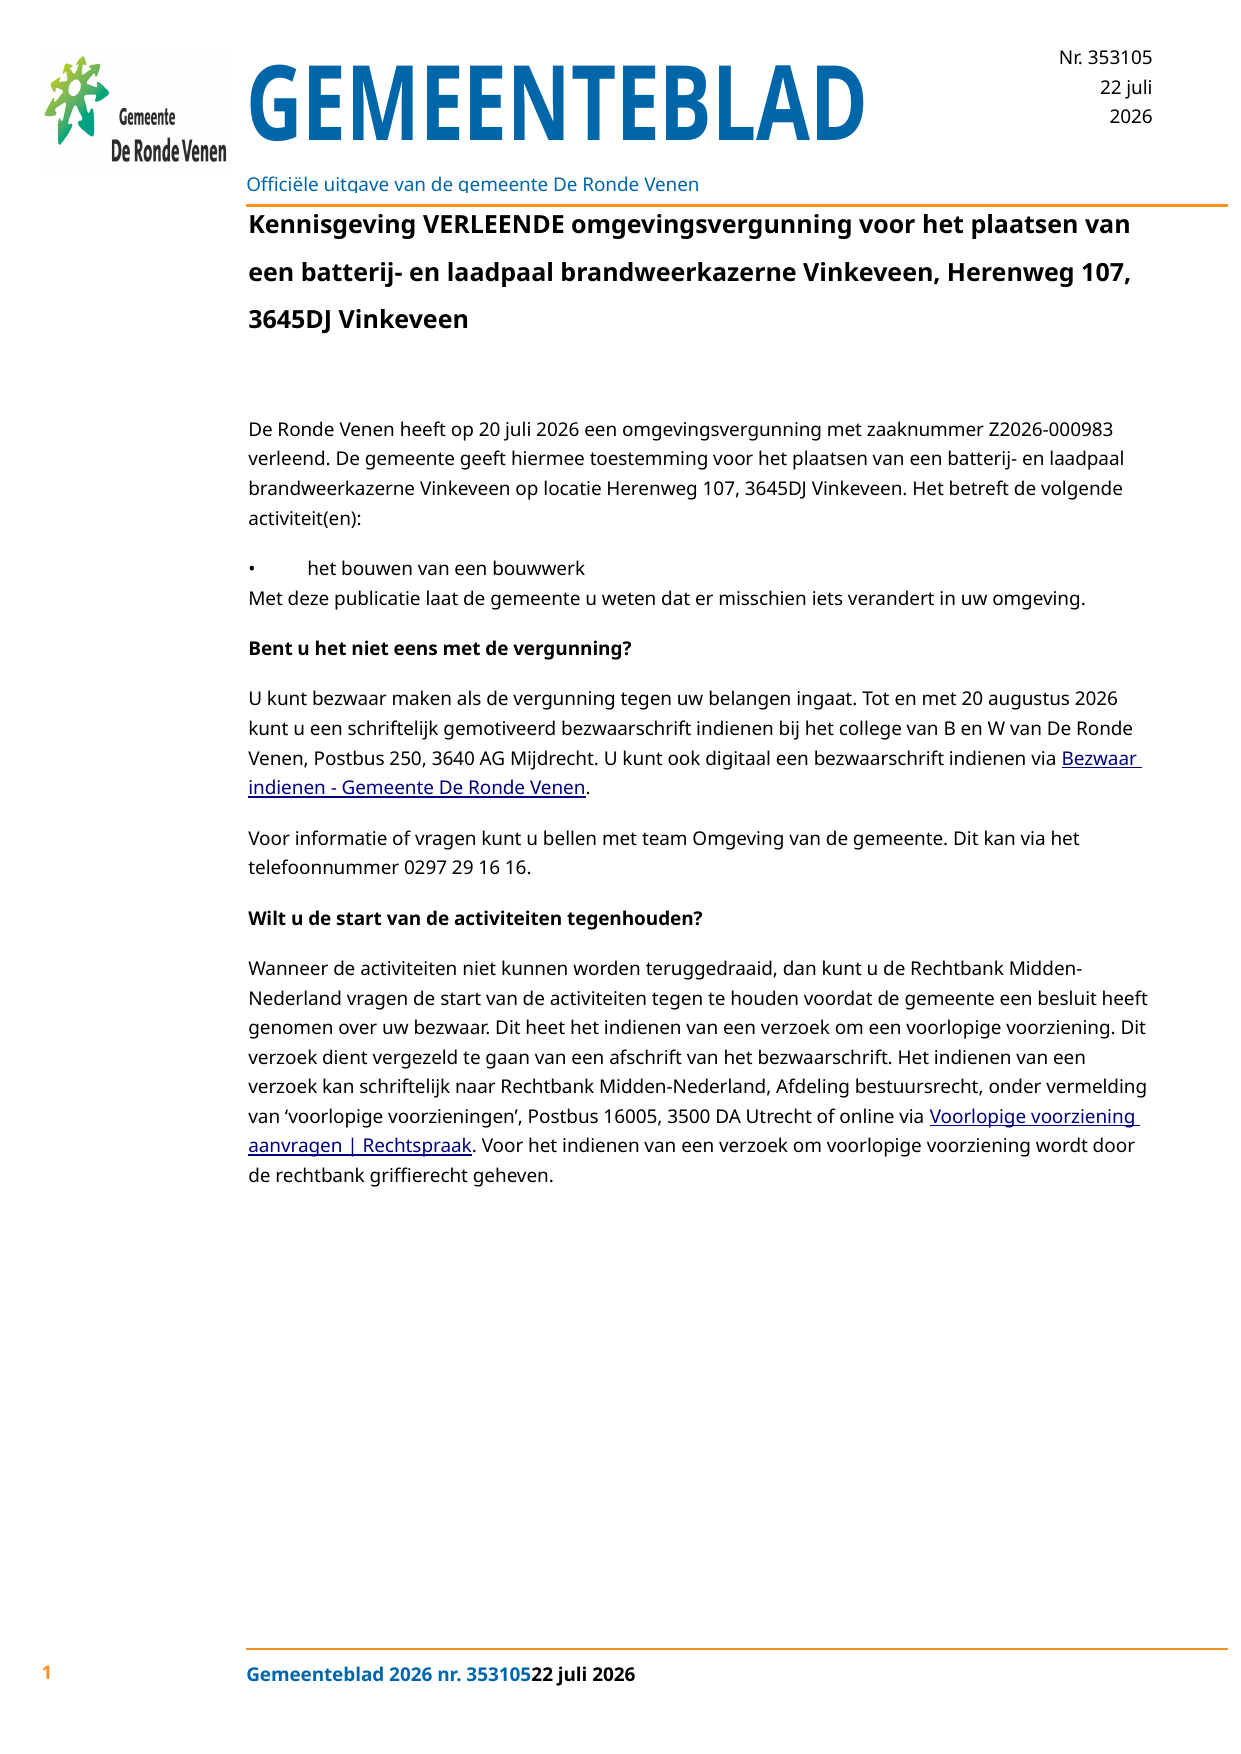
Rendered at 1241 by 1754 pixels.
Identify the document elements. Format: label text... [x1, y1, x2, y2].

text De Ronde Venen heeft op 20 juli 2026 een omgevingsvergunning met zaaknummer Z2026-000983 verleend. De gemeente geeft hiermee toestemming voor het plaatsen van een batterij- en laadpaal brandweerkazerne Vinkeveen op locatie Herenweg 107, 3645DJ Vinkeveen. Het betreft de volgende activiteit(en): [248, 416, 1152, 530]
text Wilt u de start van de activiteiten tegenhouden? [248, 905, 1152, 930]
list het bouwen van een bouwwerk [248, 555, 1152, 581]
picture [41, 47, 231, 172]
text Voor informatie of vragen kunt u bellen met team Omgeving van de gemeente. Dit kan via het telefoonnummer 0297 29 16 16. [248, 825, 1152, 880]
text Kennisgeving VERLEENDE omgevingsvergunning voor het plaatsen van een batterij- en laadpaal brandweerkazerne Vinkeveen, Herenweg 107, 3645DJ Vinkeveen [248, 207, 1152, 336]
text U kunt bezwaar maken als de vergunning tegen uw belangen ingaat. Tot en met 20 augustus 2026 kunt u een schriftelijk gemotiveerd bezwaarschrift indienen bij het college van B en W van De Ronde Venen, Postbus 250, 3640 AG Mijdrecht. U kunt ook digitaal een bezwaarschrift indienen via Bezwaar indienen - Gemeente De Ronde Venen. [248, 686, 1152, 800]
text Wanneer de activiteiten niet kunnen worden teruggedraaid, dan kunt u de Rechtbank Midden-Nederland vragen de start van de activiteiten tegen te houden voordat de gemeente een besluit heeft genomen over uw bezwaar. Dit heet het indienen van een verzoek om een voorlopige voorziening. Dit verzoek dient vergezeld te gaan van een afschrift van het bezwaarschrift. Het indienen van een verzoek kan schriftelijk naar Rechtbank Midden-Nederland, Afdeling bestuursrecht, onder vermelding van ‘voorlopige voorzieningen’, Postbus 16005, 3500 DA Utrecht of online via Voorlopige voorziening aanvragen | Rechtspraak. Voor het indienen van een verzoek om voorlopige voorziening wordt door de rechtbank griffierecht geheven. [248, 955, 1152, 1188]
text Bent u het niet eens met de vergunning? [248, 635, 1152, 661]
text Met deze publicatie laat de gemeente u weten dat er misschien iets verandert in uw omgeving. [248, 585, 1152, 610]
